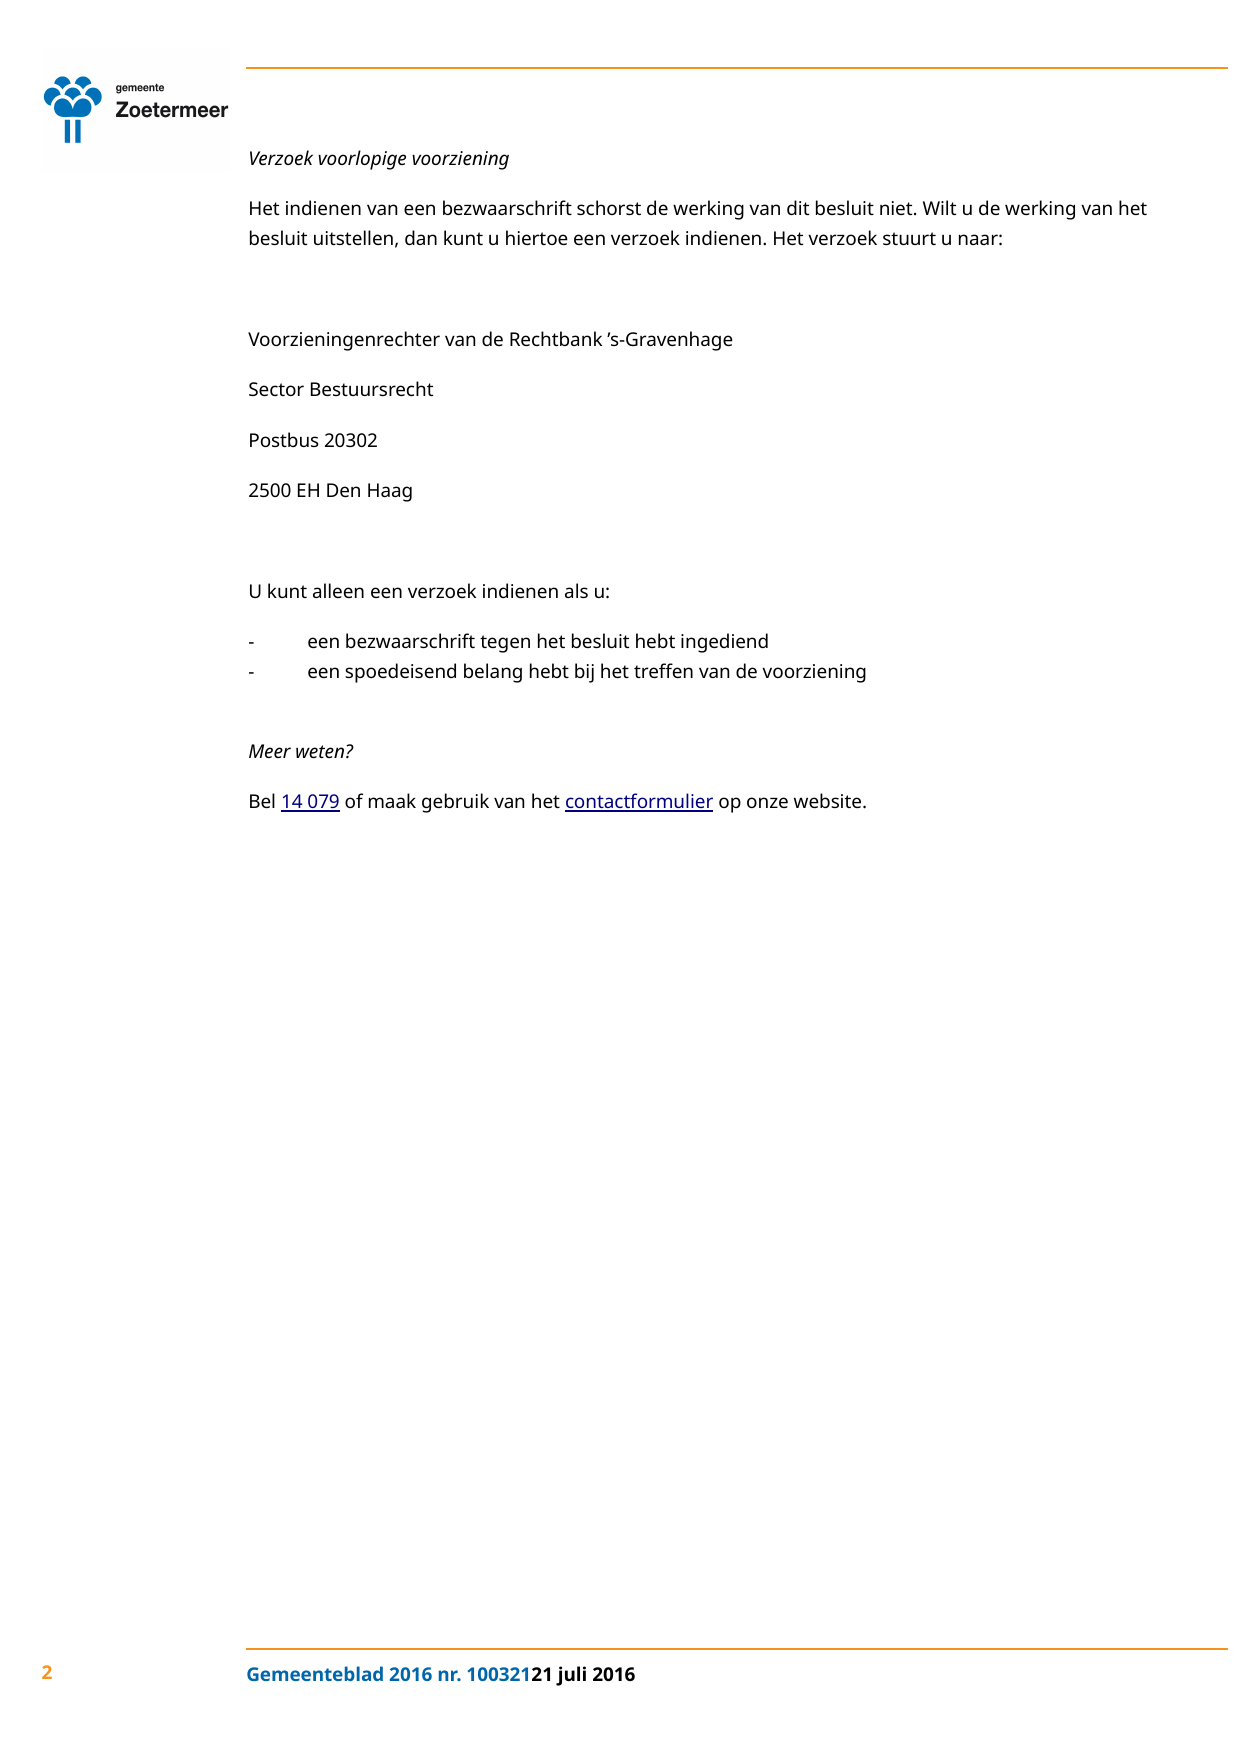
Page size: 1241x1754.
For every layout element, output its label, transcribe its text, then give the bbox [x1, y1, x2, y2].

text U kunt alleen een verzoek indienen als u: [248, 578, 1152, 604]
list een spoedeisend belang hebt bij het treffen van de voorziening [248, 658, 1152, 684]
text Postbus 20302 [248, 427, 1152, 453]
text 2500 EH Den Haag [248, 477, 1152, 503]
text Het indienen van een bezwaarschrift schorst de werking van dit besluit niet. Wilt u de werking van het besluit uitstellen, dan kunt u hiertoe een verzoek indienen. Het verzoek stuurt u naar: [248, 196, 1152, 251]
text Voorzieningenrechter van de Rechtbank ’s-Gravenhage [248, 326, 1152, 352]
text Bel 14 079 of maak gebruik van het contactformulier op onze website. [248, 788, 1152, 814]
picture [41, 47, 231, 172]
text Verzoek voorlopige voorziening [248, 145, 1152, 171]
text Sector Bestuursrecht [248, 376, 1152, 402]
list een bezwaarschrift tegen het besluit hebt ingediend [248, 628, 1152, 654]
text Meer weten? [248, 738, 1152, 764]
